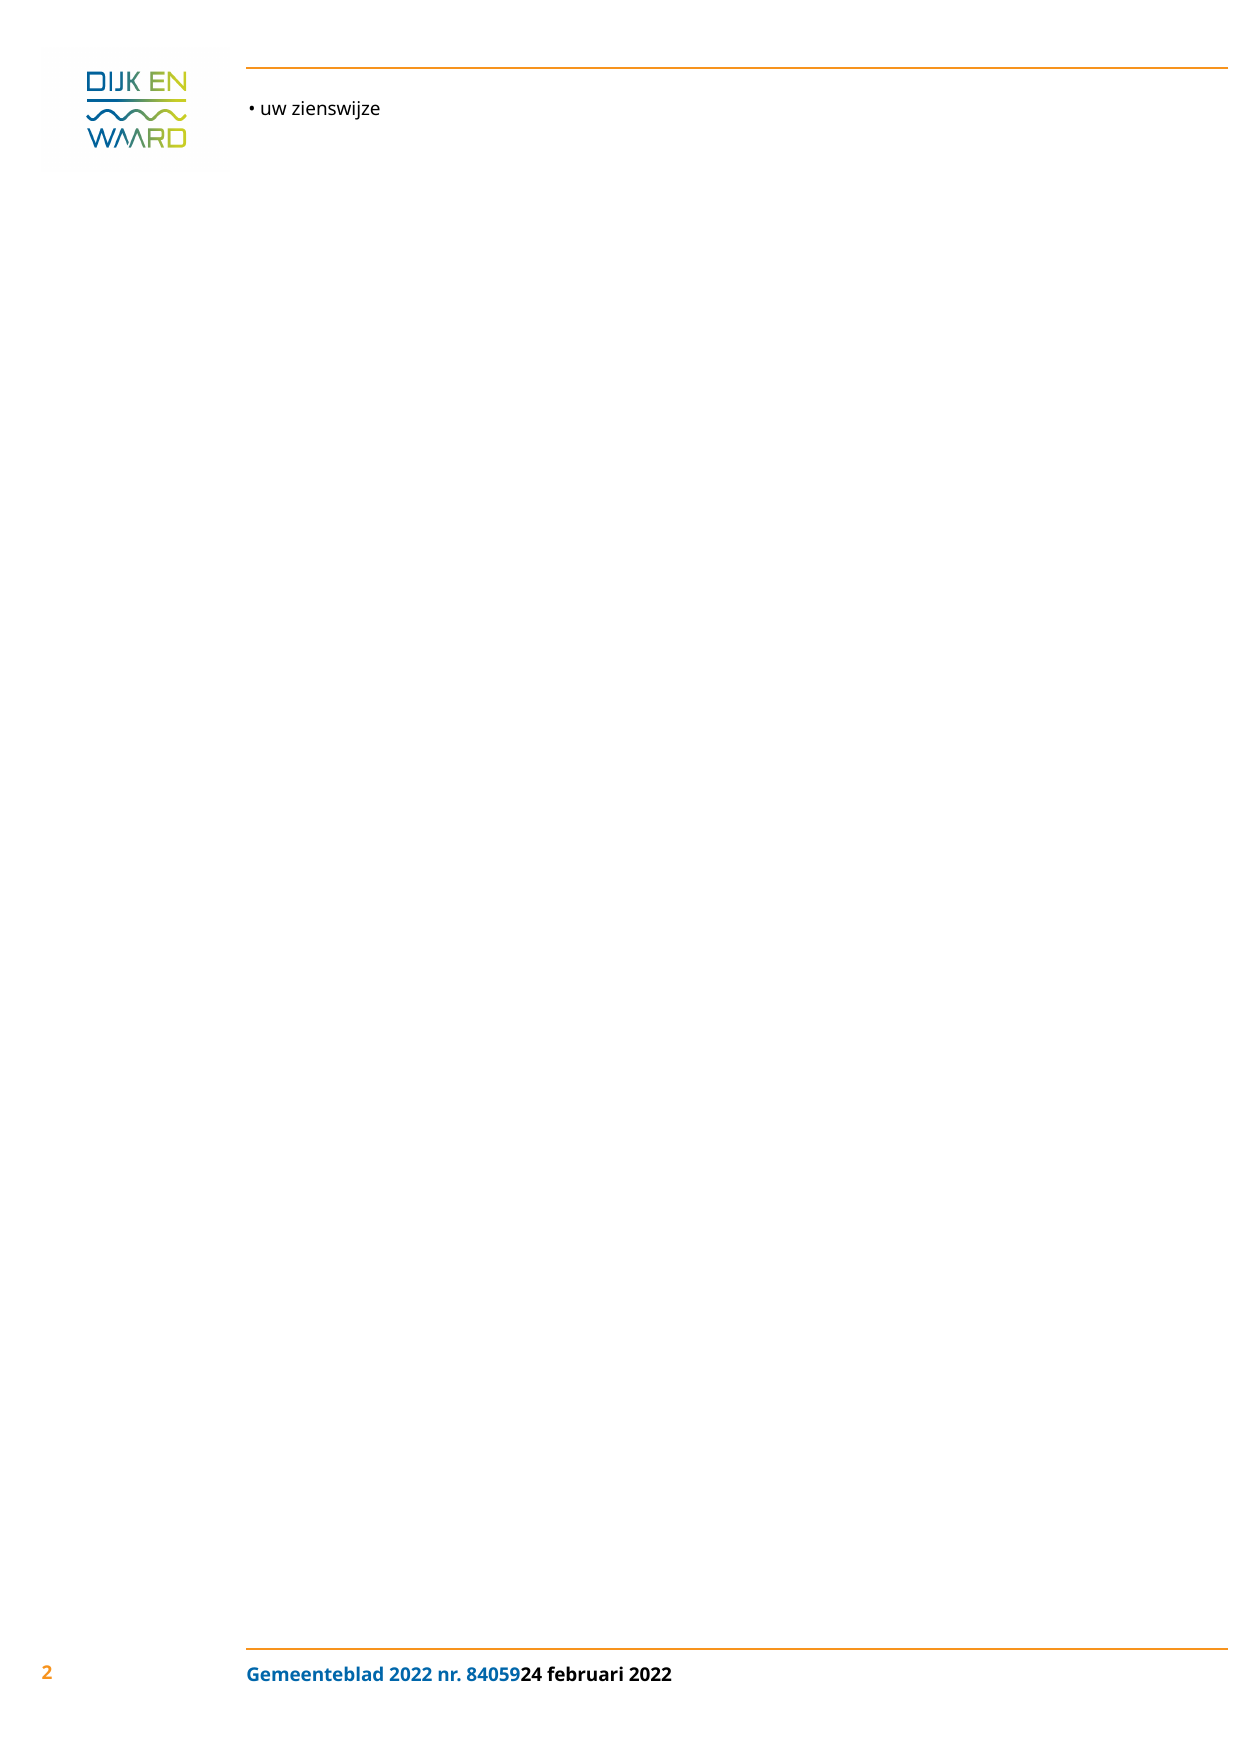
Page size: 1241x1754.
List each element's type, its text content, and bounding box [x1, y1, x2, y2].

text • uw zienswijze [248, 95, 1152, 121]
picture [41, 47, 231, 172]
